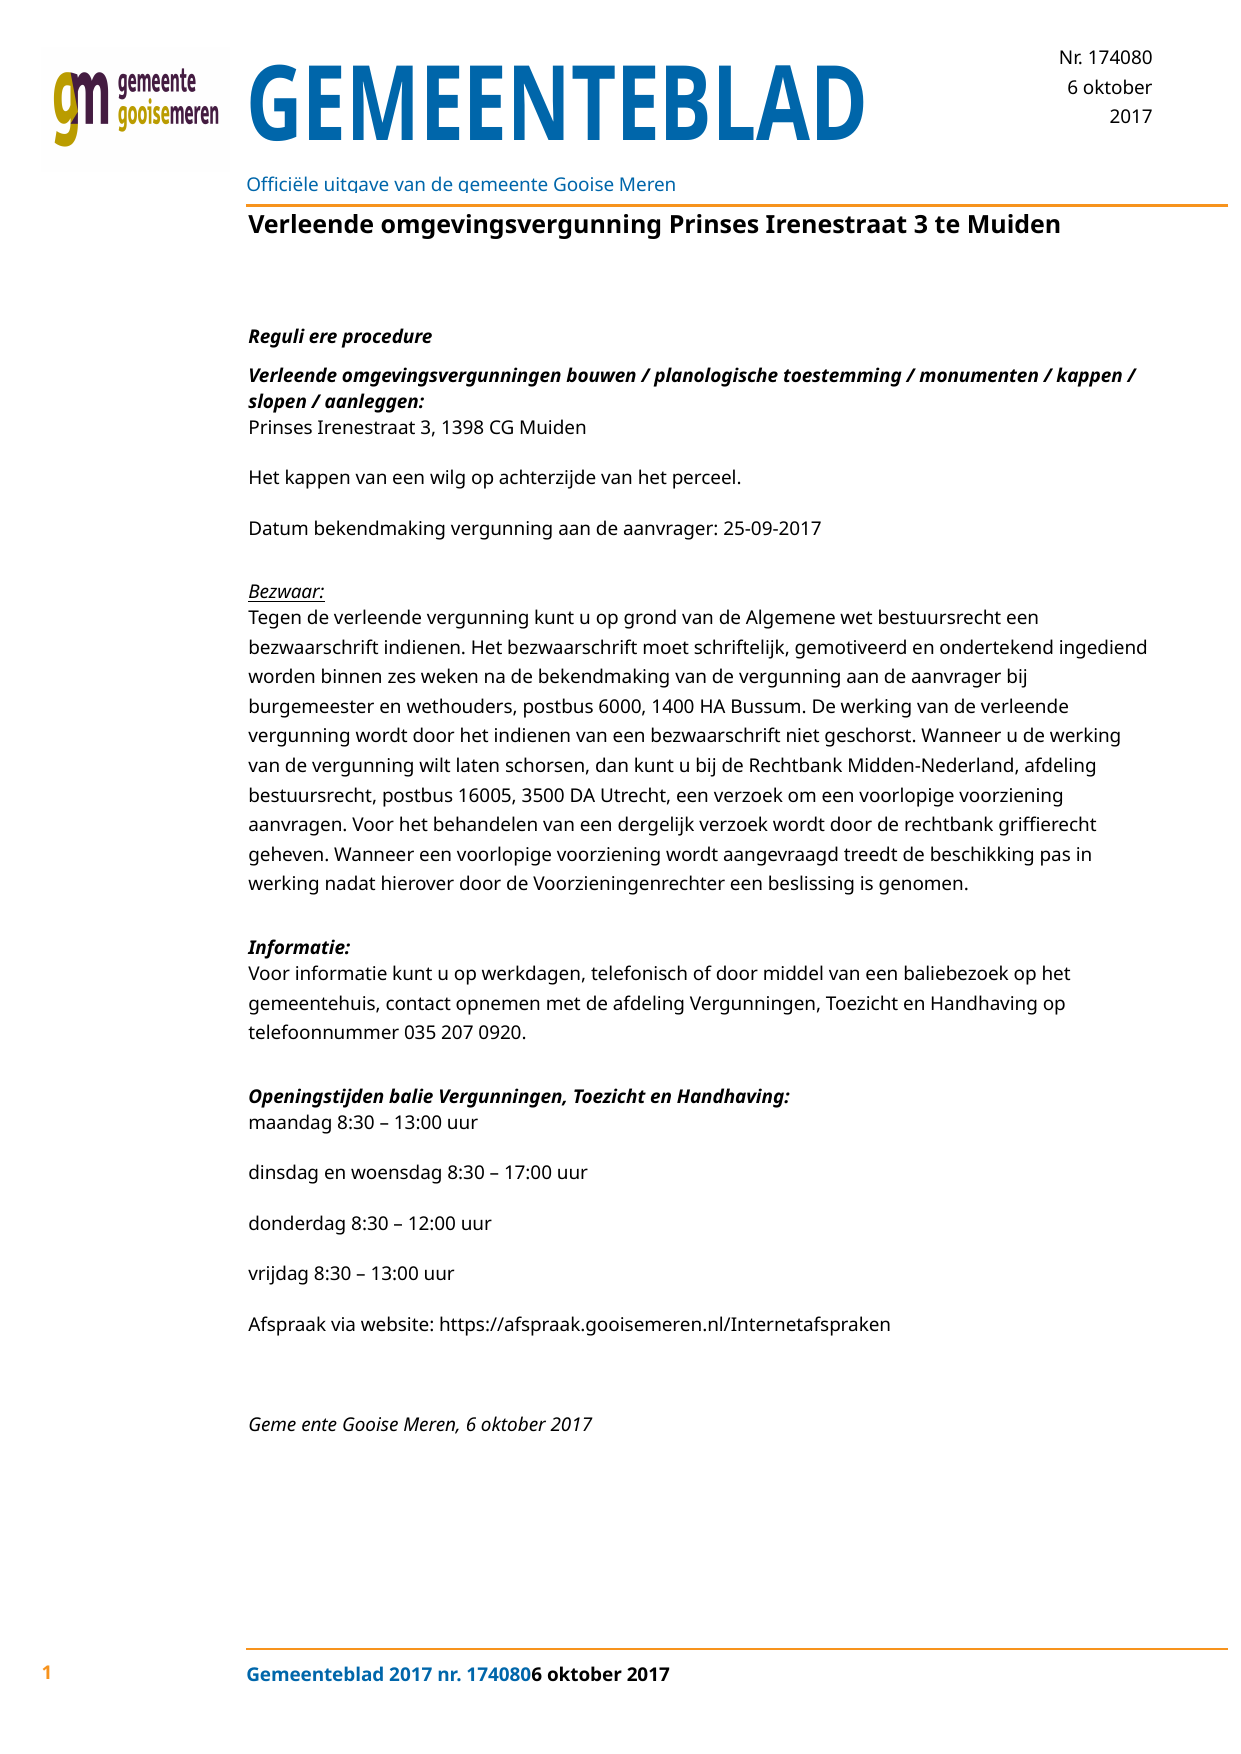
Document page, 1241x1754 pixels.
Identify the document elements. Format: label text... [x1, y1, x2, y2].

text Prinses Irenestraat 3, 1398 CG Muiden [248, 414, 1152, 439]
text Reguli ere procedure [248, 323, 1152, 349]
text dinsdag en woensdag 8:30 – 17:00 uur [248, 1159, 1152, 1185]
text Bezwaar: [248, 579, 1152, 604]
text Het kappen van een wilg op achterzijde van het perceel. [248, 464, 1152, 490]
text Voor informatie kunt u op werkdagen, telefonisch of door middel van een baliebezoek op het gemeentehuis, contact opnemen met de afdeling Vergunningen, Toezicht en Handhaving op telefoonnummer 035 207 0920. [248, 960, 1152, 1045]
text donderdag 8:30 – 12:00 uur [248, 1210, 1152, 1236]
picture [41, 47, 231, 172]
text Verleende omgevingsvergunning Prinses Irenestraat 3 te Muiden [248, 207, 1152, 241]
text Openingstijden balie Vergunningen, Toezicht en Handhaving: [248, 1083, 1152, 1109]
text Informatie: [248, 934, 1152, 960]
text Afspraak via website: https://afspraak.gooisemeren.nl/Internetafspraken [248, 1311, 1152, 1337]
text Datum bekendmaking vergunning aan de aanvrager: 25-09-2017 [248, 515, 1152, 540]
text maandag 8:30 – 13:00 uur [248, 1109, 1152, 1135]
text vrijdag 8:30 – 13:00 uur [248, 1260, 1152, 1286]
text Tegen de verleende vergunning kunt u op grond van de Algemene wet bestuursrecht een bezwaarschrift indienen. Het bezwaarschrift moet schriftelijk, gemotiveerd en ondertekend ingediend worden binnen zes weken na de bekendmaking van de vergunning aan de aanvrager bij burgemeester en wethouders, postbus 6000, 1400 HA Bussum. De werking van de verleende vergunning wordt door het indienen van een bezwaarschrift niet geschorst. Wanneer u de werking van de vergunning wilt laten schorsen, dan kunt u bij de Rechtbank Midden-Nederland, afdeling bestuursrecht, postbus 16005, 3500 DA Utrecht, een verzoek om een voorlopige voorziening aanvragen. Voor het behandelen van een dergelijk verzoek wordt door de rechtbank griffierecht geheven. Wanneer een voorlopige voorziening wordt aangevraagd treedt de beschikking pas in werking nadat hierover door de Voorzieningenrechter een beslissing is genomen. [248, 604, 1152, 896]
text Verleende omgevingsvergunningen bouwen / planologische toestemming / monumenten / kappen / slopen / aanleggen: [248, 362, 1152, 414]
text Geme ente Gooise Meren, 6 oktober 2017 [248, 1412, 1152, 1437]
